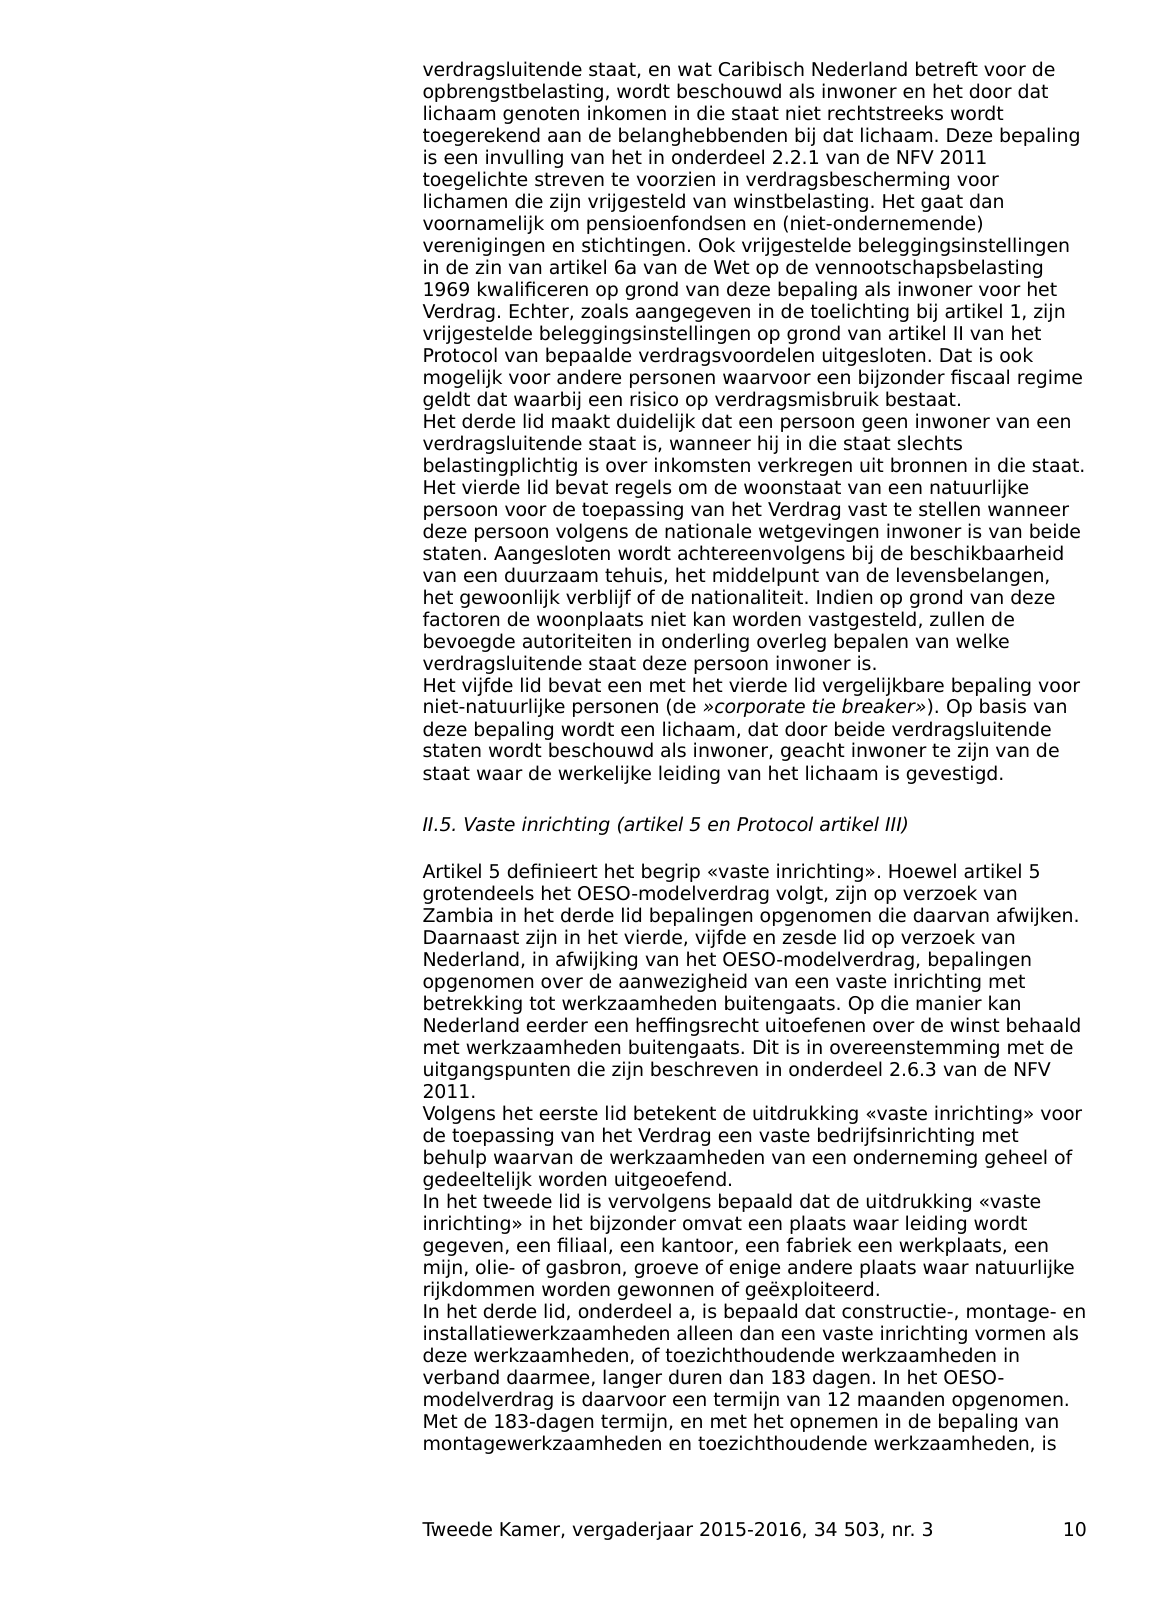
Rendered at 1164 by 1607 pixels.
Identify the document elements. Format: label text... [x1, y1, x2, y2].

text Artikel 5 definieert het begrip «vaste inrichting». Hoewel artikel 5 grotendeels het OESO-modelverdrag volgt, zijn op verzoek van Zambia in het derde lid bepalingen opgenomen die daarvan afwijken. Daarnaast zijn in het vierde, vijfde en zesde lid op verzoek van Nederland, in afwijking van het OESO-modelverdrag, bepalingen opgenomen over de aanwezigheid van een vaste inrichting met betrekking tot werkzaamheden buitengaats. Op die manier kan Nederland eerder een heffingsrecht uitoefenen over de winst behaald met werkzaamheden buitengaats. Dit is in overeenstemming met de uitgangspunten die zijn beschreven in onderdeel 2.6.3 van de NFV 2011. [422, 861, 1087, 1103]
text Het vijfde lid bevat een met het vierde lid vergelijkbare bepaling voor niet-natuurlijke personen (de »corporate tie breaker»). Op basis van deze bepaling wordt een lichaam, dat door beide verdragsluitende staten wordt beschouwd als inwoner, geacht inwoner te zijn van de staat waar de werkelijke leiding van het lichaam is gevestigd. [422, 674, 1087, 784]
text In het tweede lid is vervolgens bepaald dat de uitdrukking «vaste inrichting» in het bijzonder omvat een plaats waar leiding wordt gegeven, een filiaal, een kantoor, een fabriek een werkplaats, een mijn, olie- of gasbron, groeve of enige andere plaats waar natuurlijke rijkdommen worden gewonnen of geëxploiteerd. [422, 1191, 1087, 1301]
text Het derde lid maakt duidelijk dat een persoon geen inwoner van een verdragsluitende staat is, wanneer hij in die staat slechts belastingplichtig is over inkomsten verkregen uit bronnen in die staat. [422, 411, 1087, 477]
subtitle II.5. Vaste inrichting (artikel 5 en Protocol artikel III) [422, 814, 1087, 836]
text Het vierde lid bevat regels om de woonstaat van een natuurlijke persoon voor de toepassing van het Verdrag vast te stellen wanneer deze persoon volgens de nationale wetgevingen inwoner is van beide staten. Aangesloten wordt achtereenvolgens bij de beschikbaarheid van een duurzaam tehuis, het middelpunt van de levensbelangen, het gewoonlijk verblijf of de nationaliteit. Indien op grond van deze factoren de woonplaats niet kan worden vastgesteld, zullen de bevoegde autoriteiten in onderling overleg bepalen van welke verdragsluitende staat deze persoon inwoner is. [422, 477, 1087, 674]
text verdragsluitende staat, en wat Caribisch Nederland betreft voor de opbrengstbelasting, wordt beschouwd als inwoner en het door dat lichaam genoten inkomen in die staat niet rechtstreeks wordt toegerekend aan de belanghebbenden bij dat lichaam. Deze bepaling is een invulling van het in onderdeel 2.2.1 van de NFV 2011 toegelichte streven te voorzien in verdragsbescherming voor lichamen die zijn vrijgesteld van winstbelasting. Het gaat dan voornamelijk om pensioenfondsen en (niet-ondernemende) verenigingen en stichtingen. Ook vrijgestelde beleggingsinstellingen in de zin van artikel 6a van de Wet op de vennootschapsbelasting 1969 kwalificeren op grond van deze bepaling als inwoner voor het Verdrag. Echter, zoals aangegeven in de toelichting bij artikel 1, zijn vrijgestelde beleggingsinstellingen op grond van artikel II van het Protocol van bepaalde verdragsvoordelen uitgesloten. Dat is ook mogelijk voor andere personen waarvoor een bijzonder fiscaal regime geldt dat waarbij een risico op verdragsmisbruik bestaat. [422, 59, 1087, 411]
text Volgens het eerste lid betekent de uitdrukking «vaste inrichting» voor de toepassing van het Verdrag een vaste bedrijfsinrichting met behulp waarvan de werkzaamheden van een onderneming geheel of gedeeltelijk worden uitgeoefend. [422, 1103, 1087, 1191]
text In het derde lid, onderdeel a, is bepaald dat constructie-, montage- en installatiewerkzaamheden alleen dan een vaste inrichting vormen als deze werkzaamheden, of toezichthoudende werkzaamheden in verband daarmee, langer duren dan 183 dagen. In het OESO-modelverdrag is daarvoor een termijn van 12 maanden opgenomen. Met de 183-dagen termijn, en met het opnemen in de bepaling van montagewerkzaamheden en toezichthoudende werkzaamheden, is [422, 1301, 1087, 1455]
